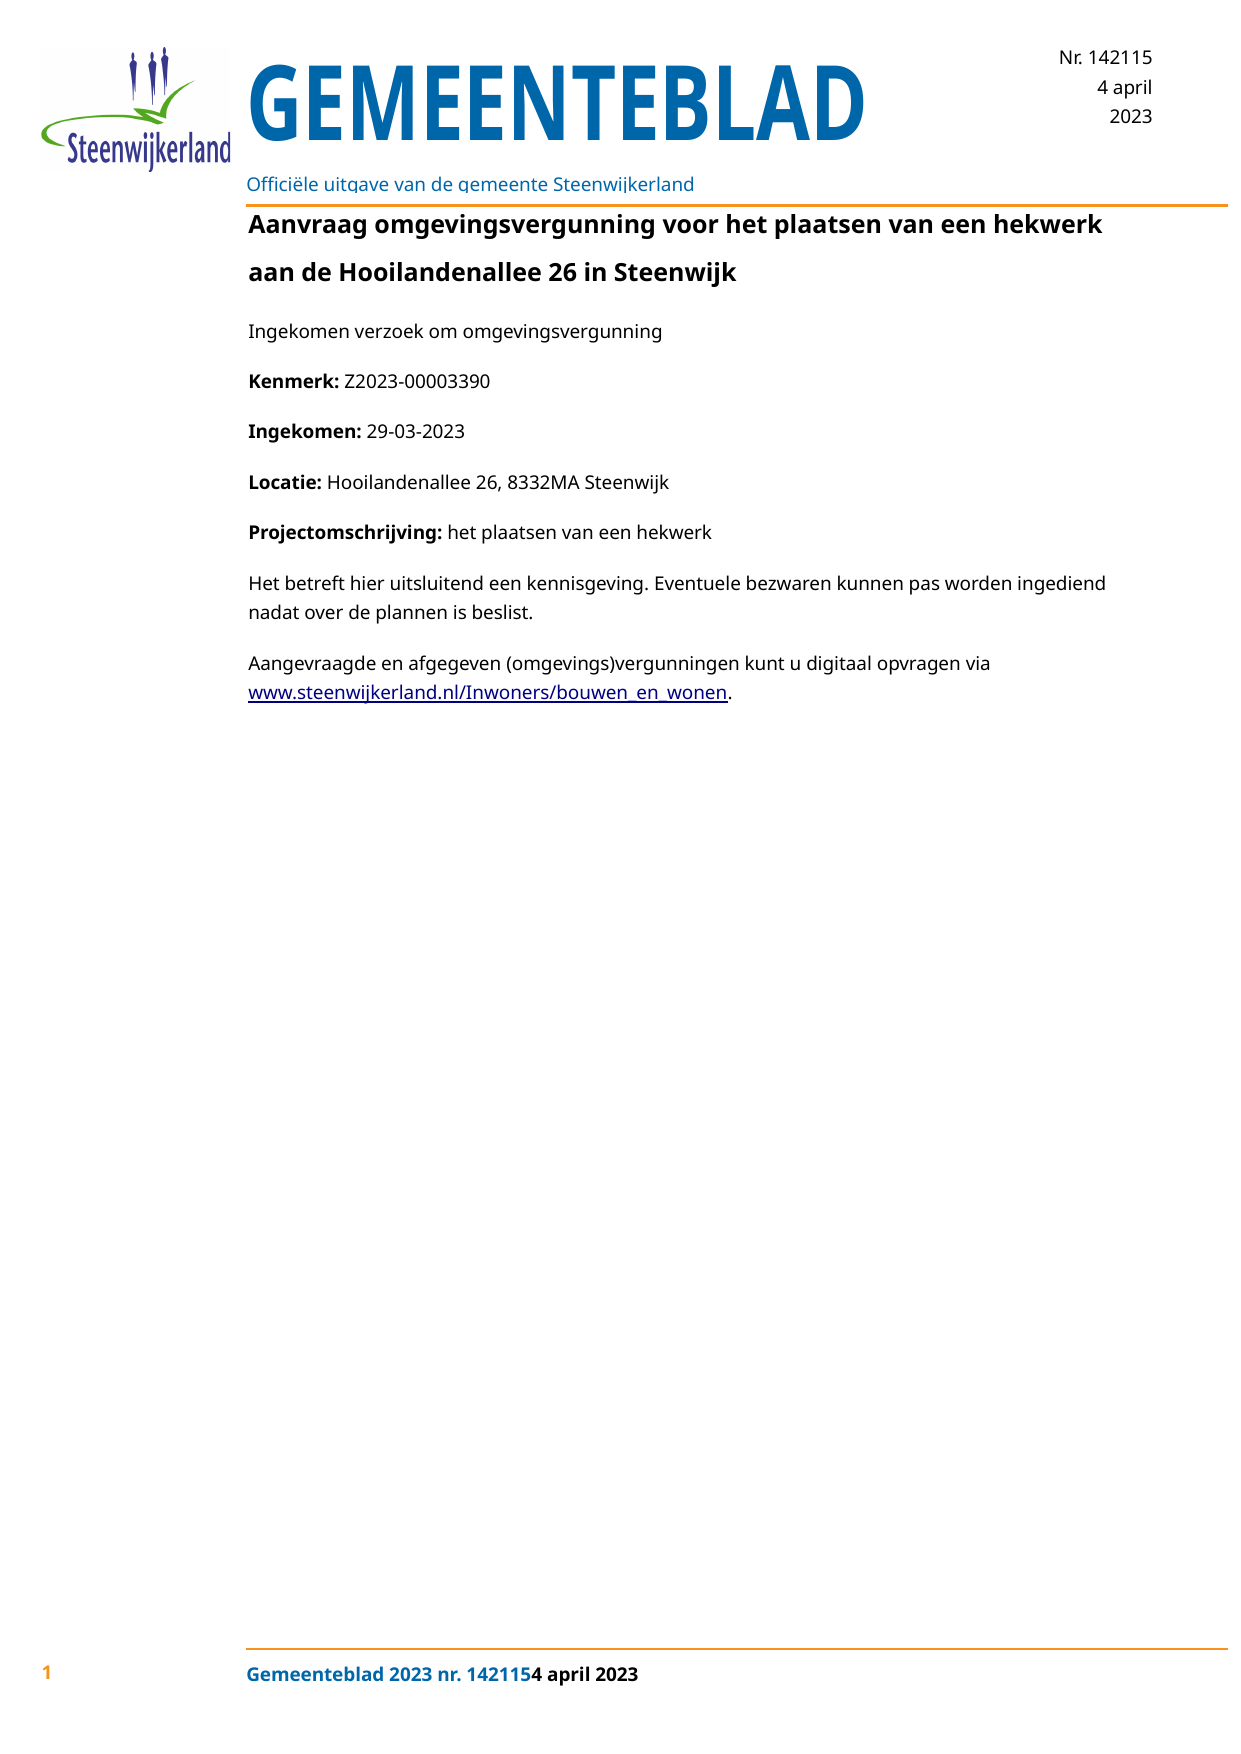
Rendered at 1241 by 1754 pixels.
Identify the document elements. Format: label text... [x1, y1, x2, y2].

text Aanvraag omgevingsvergunning voor het plaatsen van een hekwerk aan de Hooilandenallee 26 in Steenwijk [248, 207, 1152, 288]
text Aangevraagde en afgegeven (omgevings)vergunningen kunt u digitaal opvragen via www.steenwijkerland.nl/Inwoners/bouwen_en_wonen. [248, 650, 1152, 705]
text Locatie: Hooilandenallee 26, 8332MA Steenwijk [248, 469, 1152, 495]
text Ingekomen: 29-03-2023 [248, 419, 1152, 444]
text Projectomschrijving: het plaatsen van een hekwerk [248, 519, 1152, 545]
picture [41, 47, 231, 172]
text Ingekomen verzoek om omgevingsvergunning [248, 318, 1152, 344]
text Kenmerk: Z2023-00003390 [248, 368, 1152, 394]
text Het betreft hier uitsluitend een kennisgeving. Eventuele bezwaren kunnen pas worden ingediend nadat over de plannen is beslist. [248, 570, 1152, 625]
